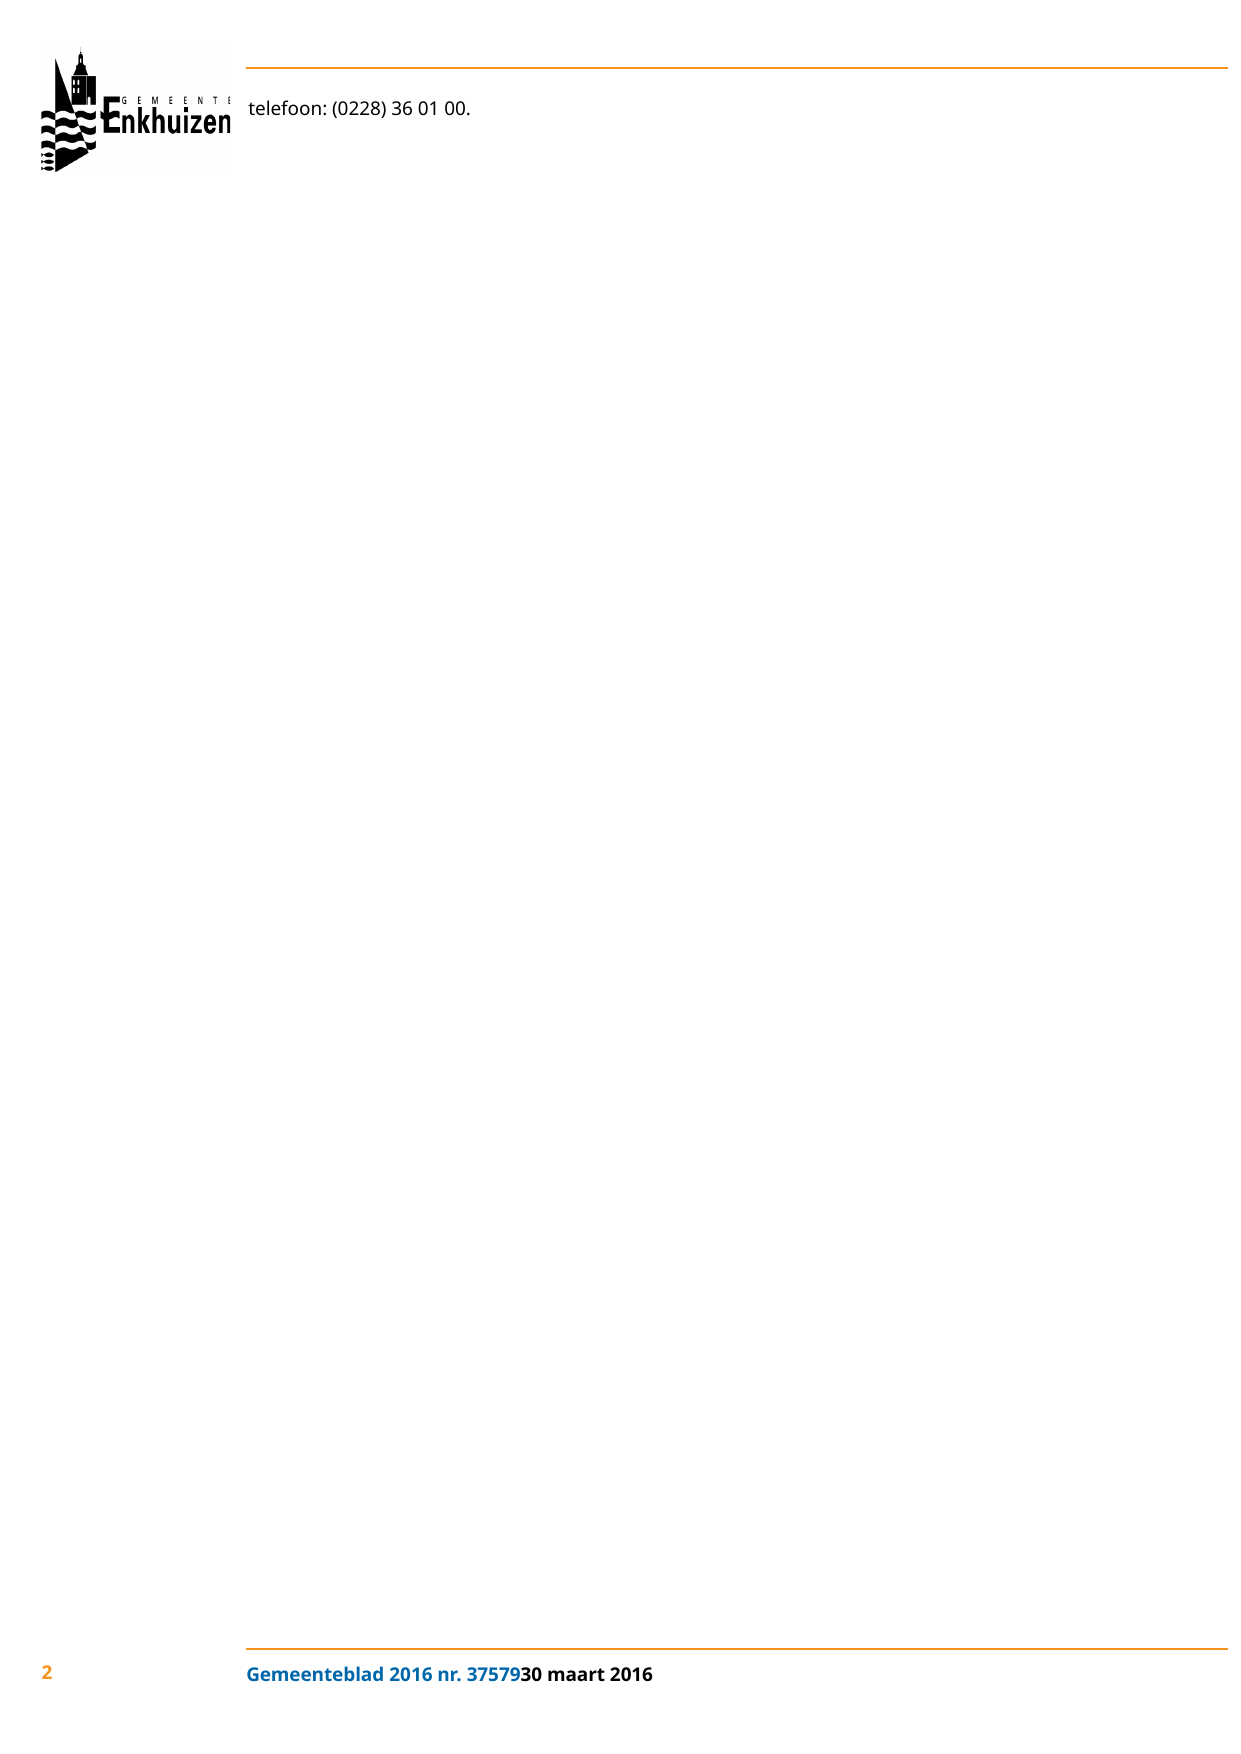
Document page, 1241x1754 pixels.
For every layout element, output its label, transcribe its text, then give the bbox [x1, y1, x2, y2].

text telefoon: (0228) 36 01 00. [248, 95, 1152, 121]
picture [41, 47, 231, 172]
